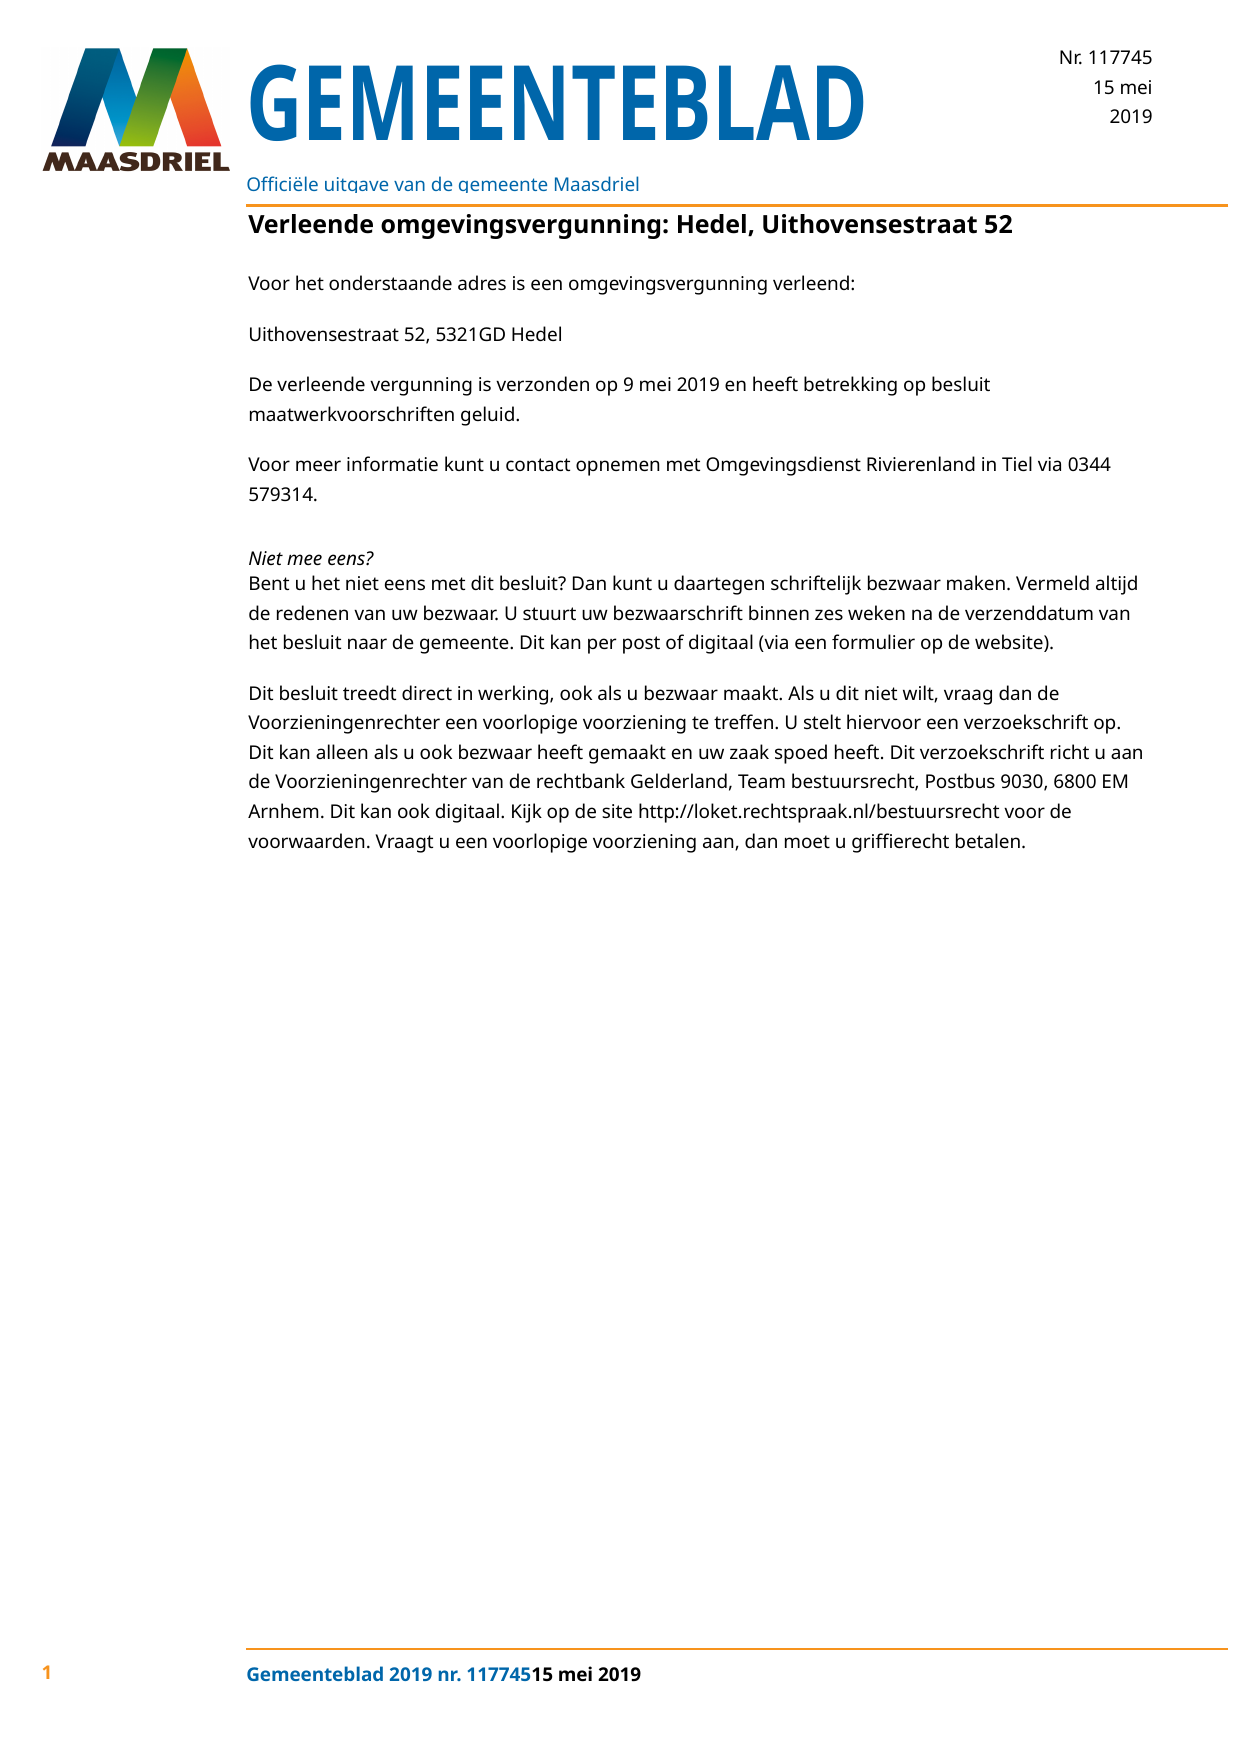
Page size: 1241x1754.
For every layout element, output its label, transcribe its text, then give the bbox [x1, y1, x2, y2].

text Voor meer informatie kunt u contact opnemen met Omgevingsdienst Rivierenland in Tiel via 0344 579314. [248, 451, 1152, 506]
text De verleende vergunning is verzonden op 9 mei 2019 en heeft betrekking op besluit maatwerkvoorschriften geluid. [248, 371, 1152, 426]
text Dit besluit treedt direct in werking, ook als u bezwaar maakt. Als u dit niet wilt, vraag dan de Voorzieningenrechter een voorlopige voorziening te treffen. U stelt hiervoor een verzoekschrift op. Dit kan alleen als u ook bezwaar heeft gemaakt en uw zaak spoed heeft. Dit verzoekschrift richt u aan de Voorzieningenrechter van de rechtbank Gelderland, Team bestuursrecht, Postbus 9030, 6800 EM Arnhem. Dit kan ook digitaal. Kijk op de site http://loket.rechtspraak.nl/bestuursrecht voor de voorwaarden. Vraagt u een voorlopige voorziening aan, dan moet u griffierecht betalen. [248, 680, 1152, 854]
text Bent u het niet eens met dit besluit? Dan kunt u daartegen schriftelijk bezwaar maken. Vermeld altijd de redenen van uw bezwaar. U stuurt uw bezwaarschrift binnen zes weken na de verzenddatum van het besluit naar de gemeente. Dit kan per post of digitaal (via een formulier op de website). [248, 570, 1152, 655]
text Uithovensestraat 52, 5321GD Hedel [248, 321, 1152, 346]
text Verleende omgevingsvergunning: Hedel, Uithovensestraat 52 [248, 207, 1152, 241]
text Voor het onderstaande adres is een omgevingsvergunning verleend: [248, 270, 1152, 296]
text Niet mee eens? [248, 545, 1152, 570]
picture [41, 47, 231, 172]
